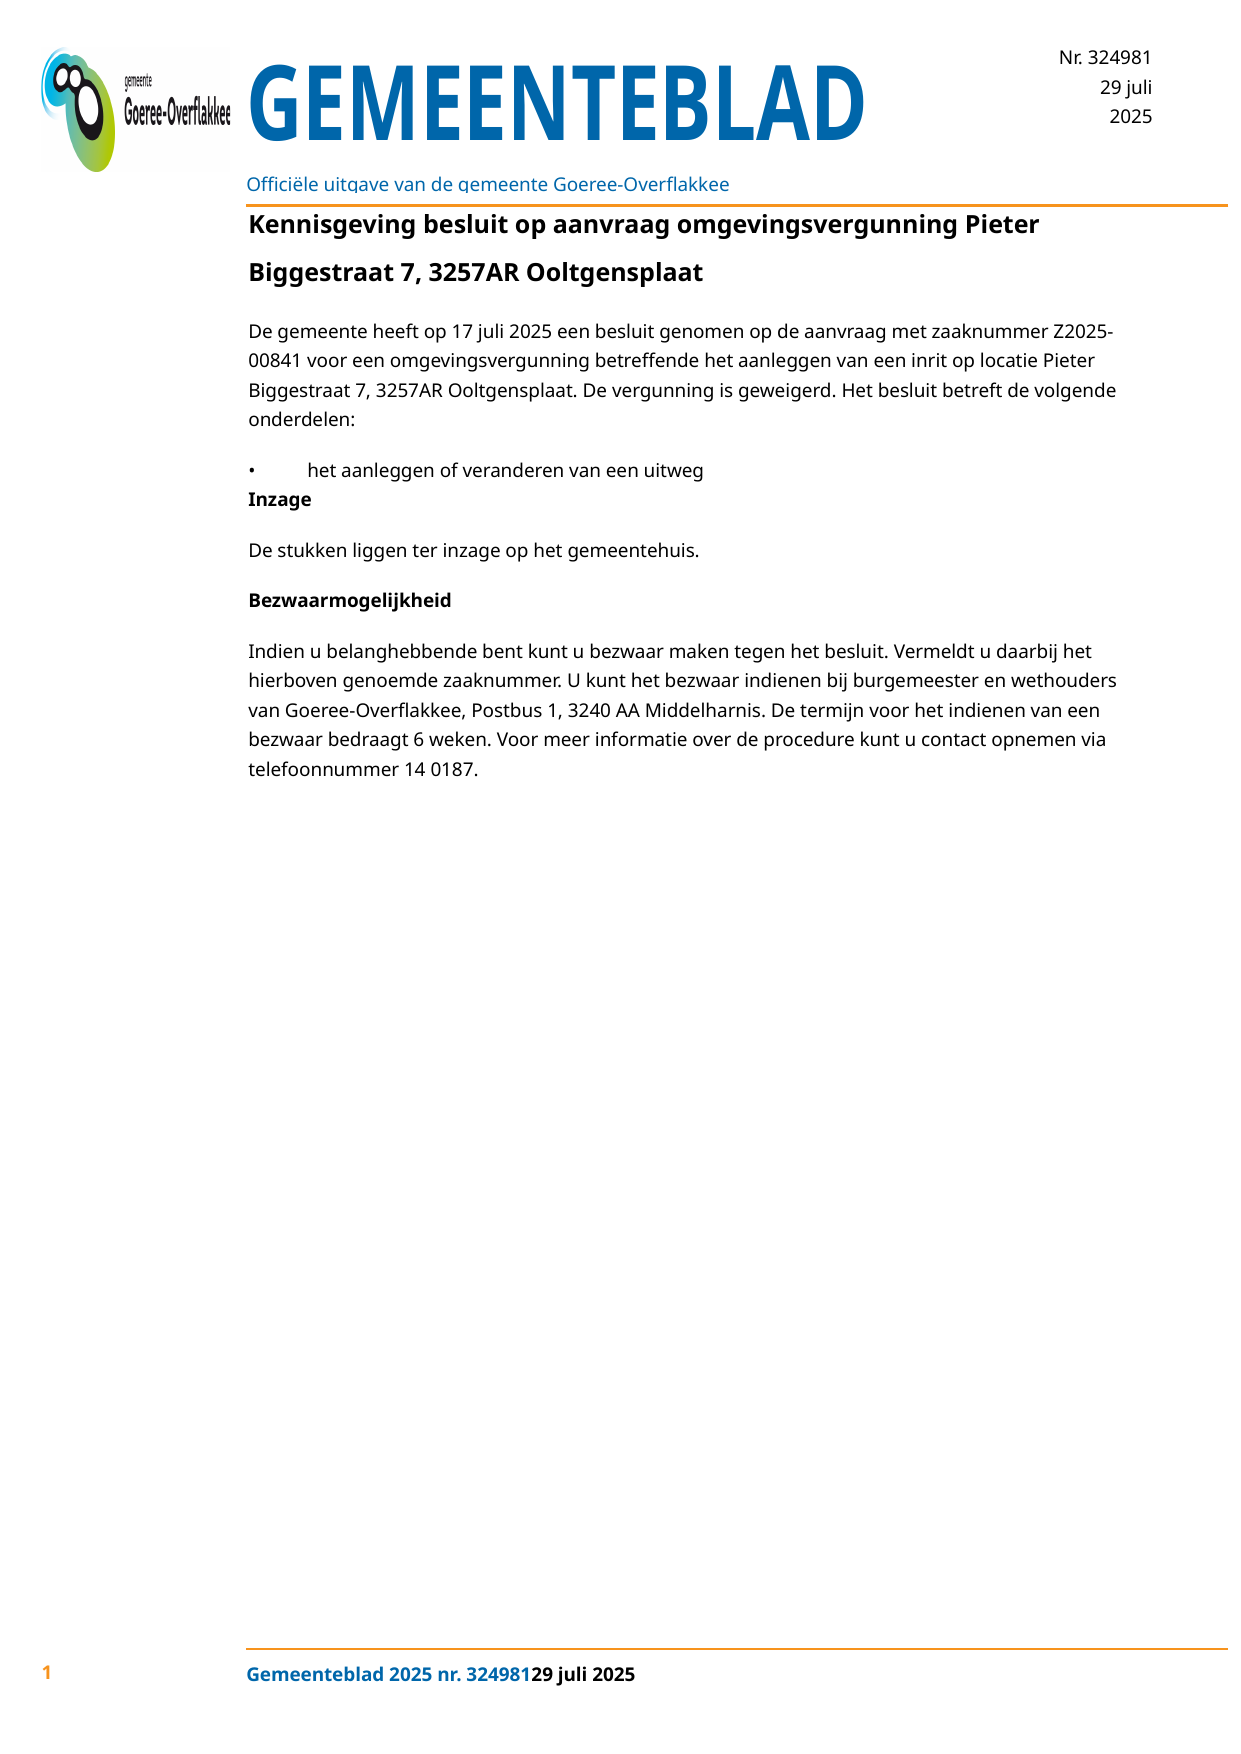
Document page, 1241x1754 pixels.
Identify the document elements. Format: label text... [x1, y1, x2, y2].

text De stukken liggen ter inzage op het gemeentehuis. [248, 537, 1152, 563]
picture [41, 47, 231, 172]
list het aanleggen of veranderen van een uitweg [248, 457, 1152, 483]
text Kennisgeving besluit op aanvraag omgevingsvergunning Pieter Biggestraat 7, 3257AR Ooltgensplaat [248, 207, 1152, 288]
text Bezwaarmogelijkheid [248, 587, 1152, 613]
text Indien u belanghebbende bent kunt u bezwaar maken tegen het besluit. Vermeldt u daarbij het hierboven genoemde zaaknummer. U kunt het bezwaar indienen bij burgemeester en wethouders van Goeree-Overflakkee, Postbus 1, 3240 AA Middelharnis. De termijn voor het indienen van een bezwaar bedraagt 6 weken. Voor meer informatie over de procedure kunt u contact opnemen via telefoonnummer 14 0187. [248, 638, 1152, 782]
text Inzage [248, 487, 1152, 512]
text De gemeente heeft op 17 juli 2025 een besluit genomen op de aanvraag met zaaknummer Z2025-00841 voor een omgevingsvergunning betreffende het aanleggen van een inrit op locatie Pieter Biggestraat 7, 3257AR Ooltgensplaat. De vergunning is geweigerd. Het besluit betreft de volgende onderdelen: [248, 318, 1152, 432]
